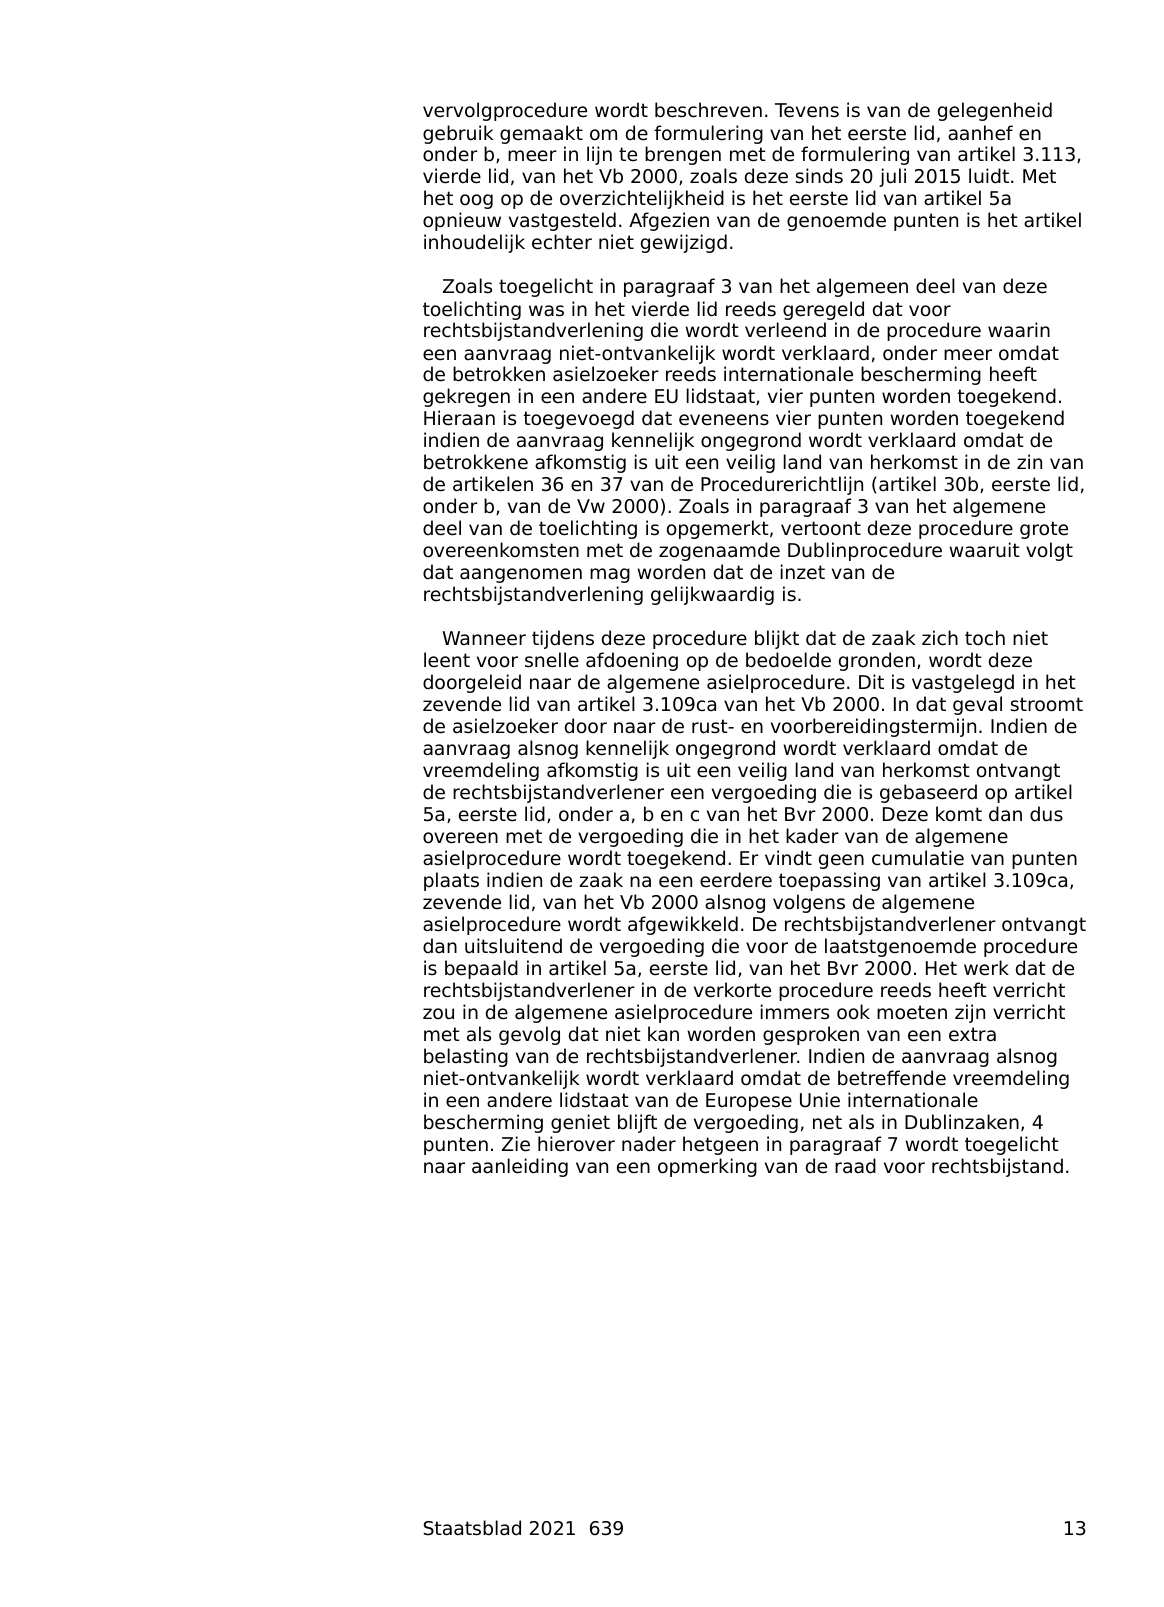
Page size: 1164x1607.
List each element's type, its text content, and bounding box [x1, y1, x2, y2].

text vervolgprocedure wordt beschreven. Tevens is van de gelegenheid gebruik gemaakt om de formulering van het eerste lid, aanhef en onder b, meer in lijn te brengen met de formulering van artikel 3.113, vierde lid, van het Vb 2000, zoals deze sinds 20 juli 2015 luidt. Met het oog op de overzichtelijkheid is het eerste lid van artikel 5a opnieuw vastgesteld. Afgezien van de genoemde punten is het artikel inhoudelijk echter niet gewijzigd. [422, 100, 1087, 254]
text Wanneer tijdens deze procedure blijkt dat de zaak zich toch niet leent voor snelle afdoening op de bedoelde gronden, wordt deze doorgeleid naar de algemene asielprocedure. Dit is vastgelegd in het zevende lid van artikel 3.109ca van het Vb 2000. In dat geval stroomt de asielzoeker door naar de rust- en voorbereidingstermijn. Indien de aanvraag alsnog kennelijk ongegrond wordt verklaard omdat de vreemdeling afkomstig is uit een veilig land van herkomst ontvangt de rechtsbijstandverlener een vergoeding die is gebaseerd op artikel 5a, eerste lid, onder a, b en c van het Bvr 2000. Deze komt dan dus overeen met de vergoeding die in het kader van de algemene asielprocedure wordt toegekend. Er vindt geen cumulatie van punten plaats indien de zaak na een eerdere toepassing van artikel 3.109ca, zevende lid, van het Vb 2000 alsnog volgens de algemene asielprocedure wordt afgewikkeld. De rechtsbijstandverlener ontvangt dan uitsluitend de vergoeding die voor de laatstgenoemde procedure is bepaald in artikel 5a, eerste lid, van het Bvr 2000. Het werk dat de rechtsbijstandverlener in de verkorte procedure reeds heeft verricht zou in de algemene asielprocedure immers ook moeten zijn verricht met als gevolg dat niet kan worden gesproken van een extra belasting van de rechtsbijstandverlener. Indien de aanvraag alsnog niet-ontvankelijk wordt verklaard omdat de betreffende vreemdeling in een andere lidstaat van de Europese Unie internationale bescherming geniet blijft de vergoeding, net als in Dublinzaken, 4 punten. Zie hierover nader hetgeen in paragraaf 7 wordt toegelicht naar aanleiding van een opmerking van de raad voor rechtsbijstand. [422, 628, 1087, 1178]
text Zoals toegelicht in paragraaf 3 van het algemeen deel van deze toelichting was in het vierde lid reeds geregeld dat voor rechtsbijstandverlening die wordt verleend in de procedure waarin een aanvraag niet-ontvankelijk wordt verklaard, onder meer omdat de betrokken asielzoeker reeds internationale bescherming heeft gekregen in een andere EU lidstaat, vier punten worden toegekend. Hieraan is toegevoegd dat eveneens vier punten worden toegekend indien de aanvraag kennelijk ongegrond wordt verklaard omdat de betrokkene afkomstig is uit een veilig land van herkomst in de zin van de artikelen 36 en 37 van de Procedurerichtlijn (artikel 30b, eerste lid, onder b, van de Vw 2000). Zoals in paragraaf 3 van het algemene deel van de toelichting is opgemerkt, vertoont deze procedure grote overeenkomsten met de zogenaamde Dublinprocedure waaruit volgt dat aangenomen mag worden dat de inzet van de rechtsbijstandverlening gelijkwaardig is. [422, 276, 1087, 606]
